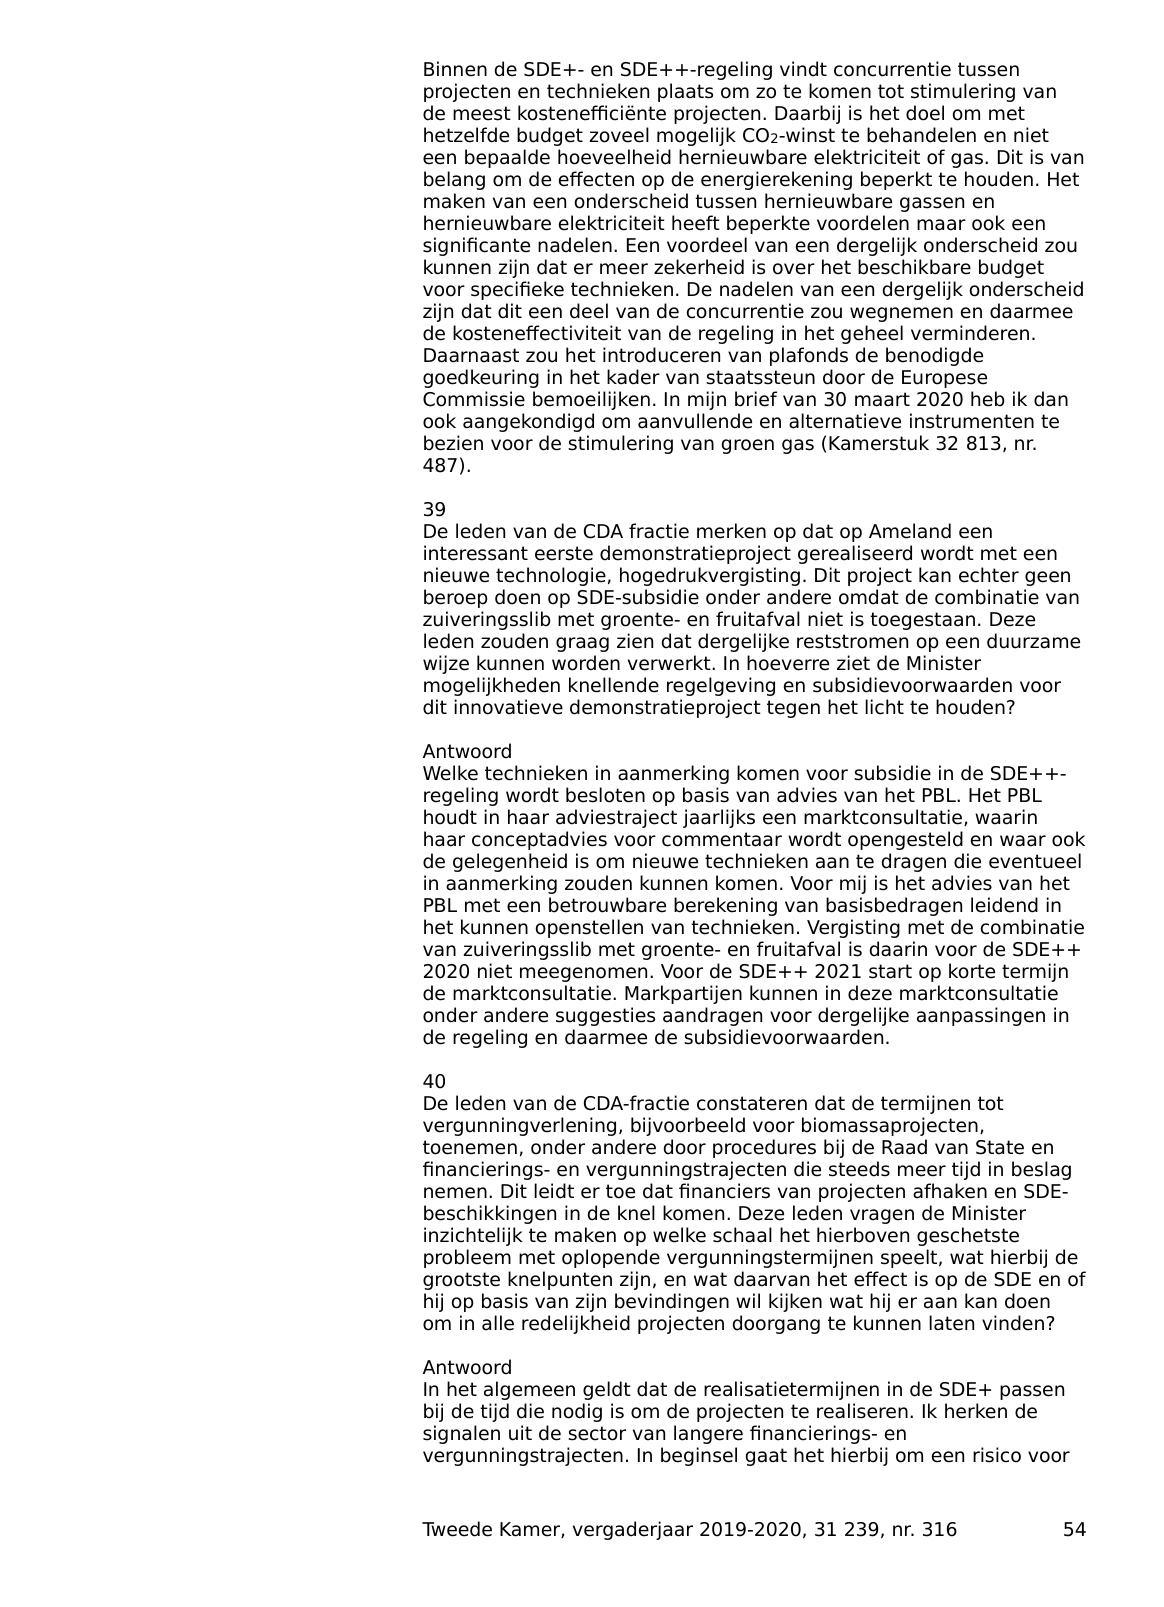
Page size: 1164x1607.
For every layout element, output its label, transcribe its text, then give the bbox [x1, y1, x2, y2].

text Antwoord [422, 1357, 1087, 1379]
text De leden van de CDA-fractie constateren dat de termijnen tot vergunningverlening, bijvoorbeeld voor biomassaprojecten, toenemen, onder andere door procedures bij de Raad van State en financierings- en vergunningstrajecten die steeds meer tijd in beslag nemen. Dit leidt er toe dat financiers van projecten afhaken en SDE-beschikkingen in de knel komen. Deze leden vragen de Minister inzichtelijk te maken op welke schaal het hierboven geschetste probleem met oplopende vergunningstermijnen speelt, wat hierbij de grootste knelpunten zijn, en wat daarvan het effect is op de SDE en of hij op basis van zijn bevindingen wil kijken wat hij er aan kan doen om in alle redelijkheid projecten doorgang te kunnen laten vinden? [422, 1093, 1087, 1334]
text 40 [422, 1071, 1087, 1093]
text In het algemeen geldt dat de realisatietermijnen in de SDE+ passen bij de tijd die nodig is om de projecten te realiseren. Ik herken de signalen uit de sector van langere financierings- en vergunningstrajecten. In beginsel gaat het hierbij om een risico voor [422, 1379, 1087, 1467]
text De leden van de CDA fractie merken op dat op Ameland een interessant eerste demonstratieproject gerealiseerd wordt met een nieuwe technologie, hogedrukvergisting. Dit project kan echter geen beroep doen op SDE-subsidie onder andere omdat de combinatie van zuiveringsslib met groente- en fruitafval niet is toegestaan. Deze leden zouden graag zien dat dergelijke reststromen op een duurzame wijze kunnen worden verwerkt. In hoeverre ziet de Minister mogelijkheden knellende regelgeving en subsidievoorwaarden voor dit innovatieve demonstratieproject tegen het licht te houden? [422, 521, 1087, 719]
text Antwoord [422, 741, 1087, 763]
text 39 [422, 499, 1087, 521]
text Welke technieken in aanmerking komen voor subsidie in de SDE++-regeling wordt besloten op basis van advies van het PBL. Het PBL houdt in haar adviestraject jaarlijks een marktconsultatie, waarin haar conceptadvies voor commentaar wordt opengesteld en waar ook de gelegenheid is om nieuwe technieken aan te dragen die eventueel in aanmerking zouden kunnen komen. Voor mij is het advies van het PBL met een betrouwbare berekening van basisbedragen leidend in het kunnen openstellen van technieken. Vergisting met de combinatie van zuiveringsslib met groente- en fruitafval is daarin voor de SDE++ 2020 niet meegenomen. Voor de SDE++ 2021 start op korte termijn de marktconsultatie. Markpartijen kunnen in deze marktconsultatie onder andere suggesties aandragen voor dergelijke aanpassingen in de regeling en daarmee de subsidievoorwaarden. [422, 763, 1087, 1048]
text Binnen de SDE+- en SDE++-regeling vindt concurrentie tussen projecten en technieken plaats om zo te komen tot stimulering van de meest kostenefficiënte projecten. Daarbij is het doel om met hetzelfde budget zoveel mogelijk CO2-winst te behandelen en niet een bepaalde hoeveelheid hernieuwbare elektriciteit of gas. Dit is van belang om de effecten op de energierekening beperkt te houden. Het maken van een onderscheid tussen hernieuwbare gassen en hernieuwbare elektriciteit heeft beperkte voordelen maar ook een significante nadelen. Een voordeel van een dergelijk onderscheid zou kunnen zijn dat er meer zekerheid is over het beschikbare budget voor specifieke technieken. De nadelen van een dergelijk onderscheid zijn dat dit een deel van de concurrentie zou wegnemen en daarmee de kosteneffectiviteit van de regeling in het geheel verminderen. Daarnaast zou het introduceren van plafonds de benodigde goedkeuring in het kader van staatssteun door de Europese Commissie bemoeilijken. In mijn brief van 30 maart 2020 heb ik dan ook aangekondigd om aanvullende en alternatieve instrumenten te bezien voor de stimulering van groen gas (Kamerstuk 32 813, nr. 487). [422, 59, 1087, 477]
